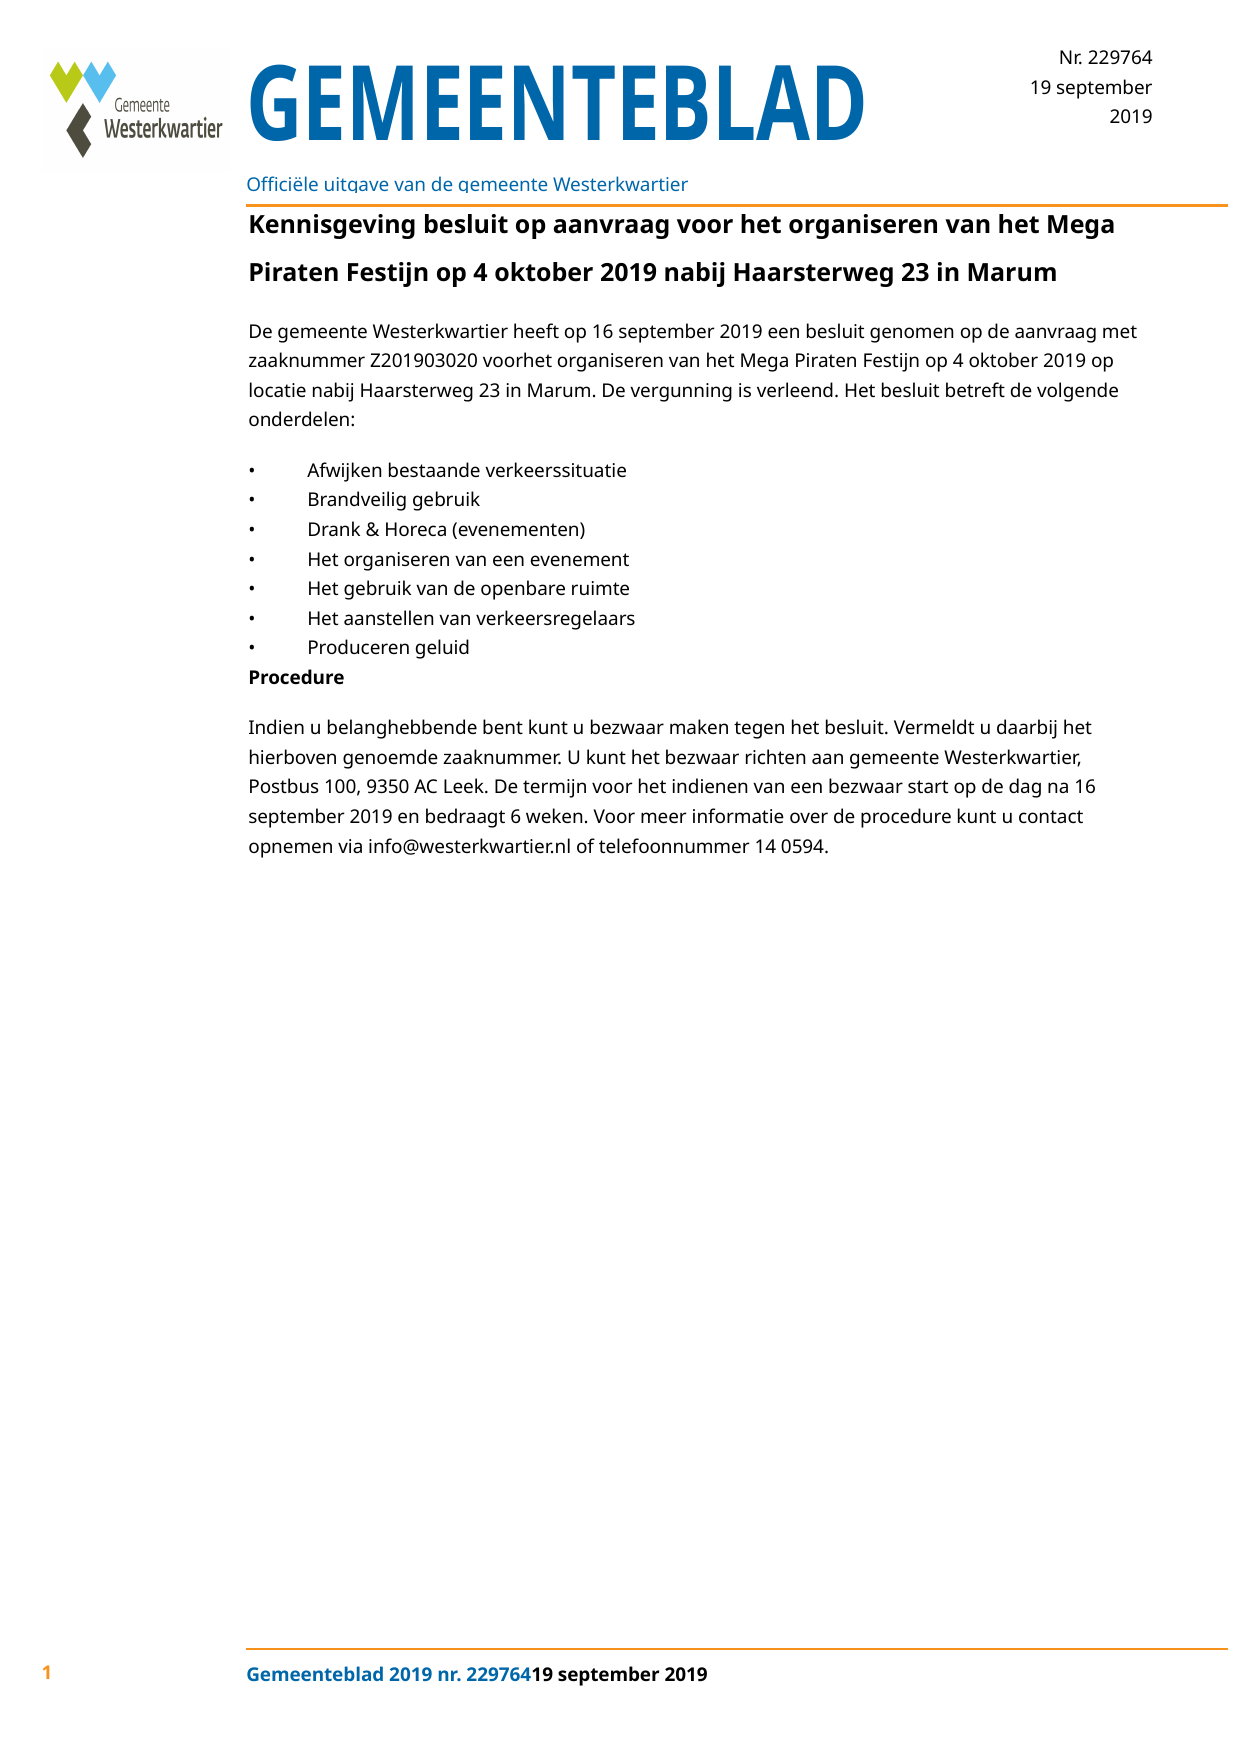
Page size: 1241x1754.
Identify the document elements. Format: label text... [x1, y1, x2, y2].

picture [41, 47, 231, 172]
list Het aanstellen van verkeersregelaars [248, 605, 1152, 631]
text Indien u belanghebbende bent kunt u bezwaar maken tegen het besluit. Vermeldt u daarbij het hierboven genoemde zaaknummer. U kunt het bezwaar richten aan gemeente Westerkwartier, Postbus 100, 9350 AC Leek. De termijn voor het indienen van een bezwaar start op de dag na 16 september 2019 en bedraagt 6 weken. Voor meer informatie over de procedure kunt u contact opnemen via info@westerkwartier.nl of telefoonnummer 14 0594. [248, 714, 1152, 859]
text Kennisgeving besluit op aanvraag voor het organiseren van het Mega Piraten Festijn op 4 oktober 2019 nabij Haarsterweg 23 in Marum [248, 207, 1152, 288]
list Brandveilig gebruik [248, 487, 1152, 512]
list Produceren geluid [248, 634, 1152, 660]
list Drank & Horeca (evenementen) [248, 516, 1152, 542]
text Procedure [248, 664, 1152, 690]
list Afwijken bestaande verkeerssituatie [248, 457, 1152, 483]
list Het gebruik van de openbare ruimte [248, 575, 1152, 601]
list Het organiseren van een evenement [248, 546, 1152, 572]
text De gemeente Westerkwartier heeft op 16 september 2019 een besluit genomen op de aanvraag met zaaknummer Z201903020 voorhet organiseren van het Mega Piraten Festijn op 4 oktober 2019 op locatie nabij Haarsterweg 23 in Marum. De vergunning is verleend. Het besluit betreft de volgende onderdelen: [248, 318, 1152, 432]
